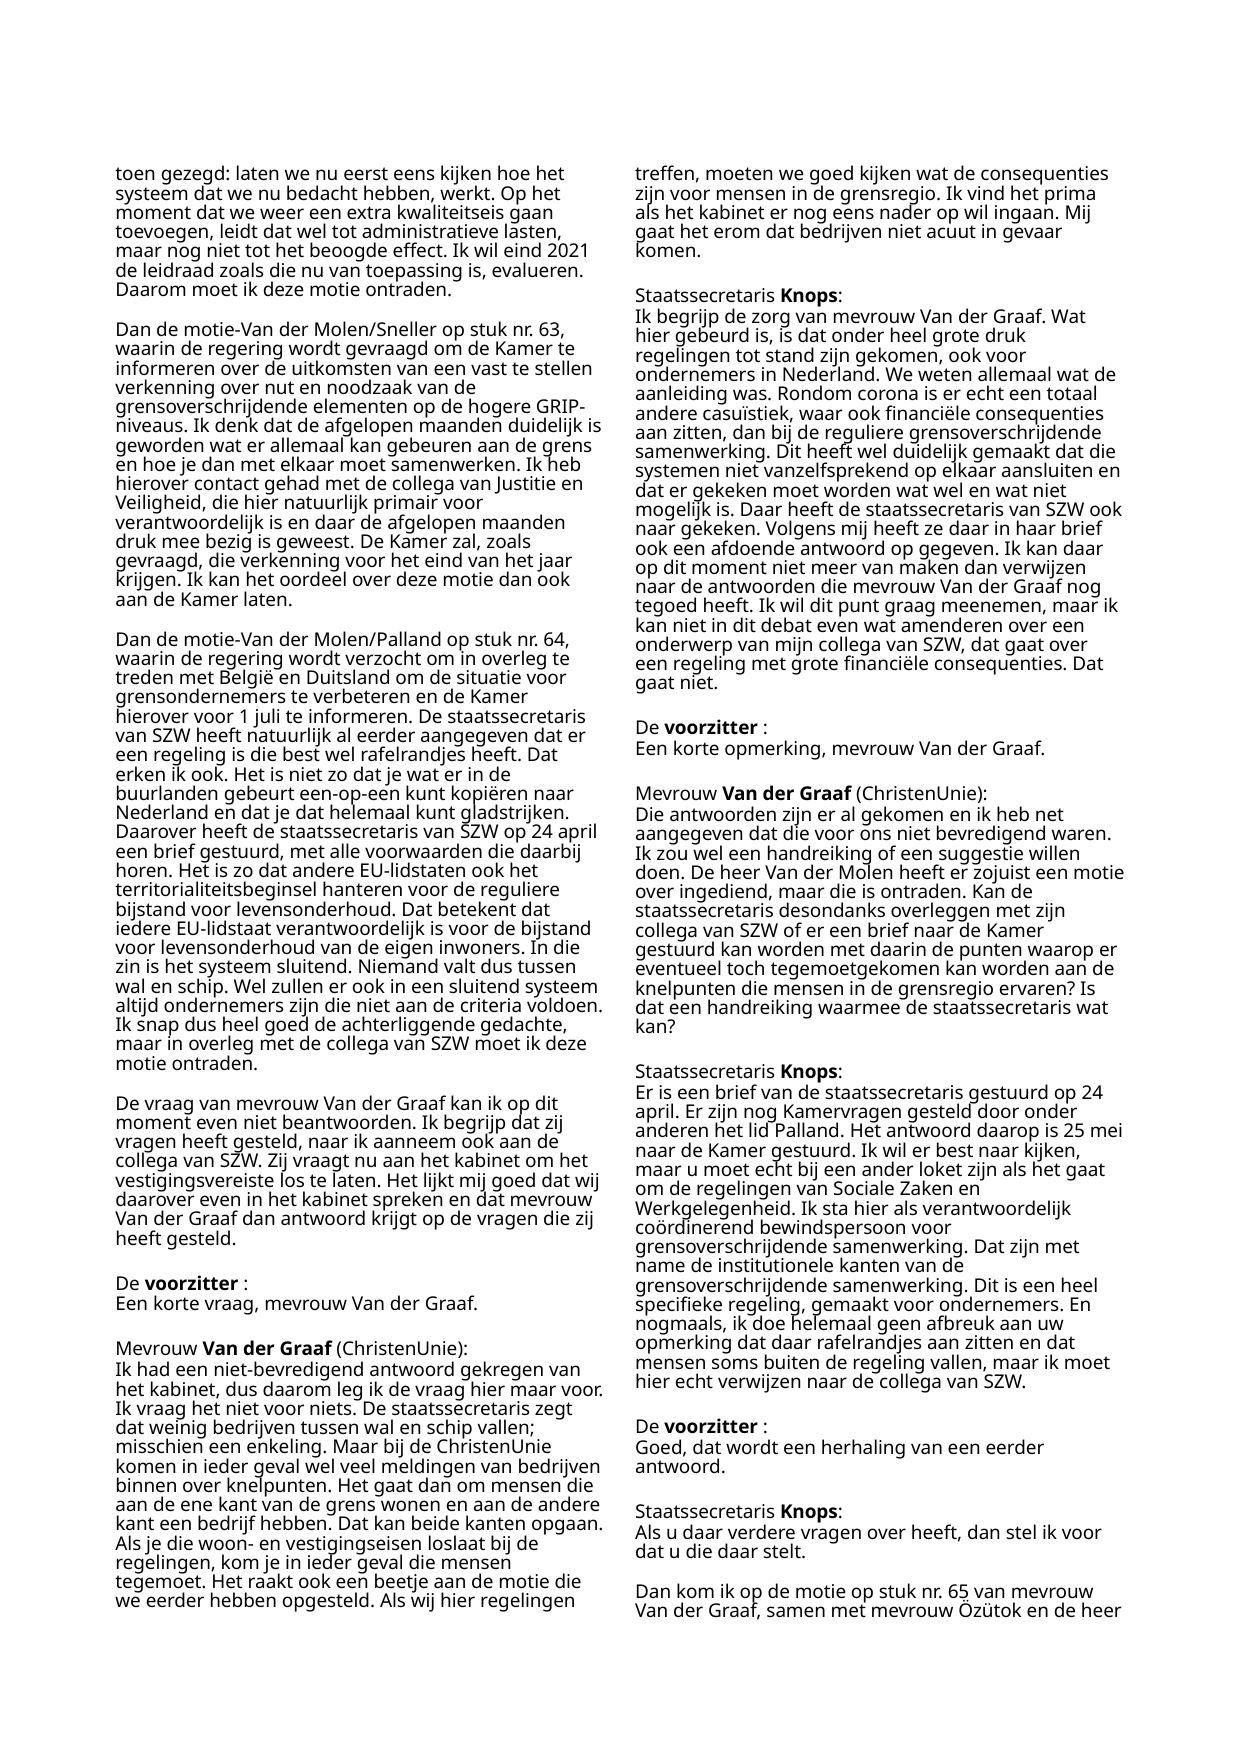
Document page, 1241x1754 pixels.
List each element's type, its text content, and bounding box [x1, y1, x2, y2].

text Staatssecretaris Knops: [635, 1058, 1125, 1084]
text Ik begrijp de zorg van mevrouw Van der Graaf. Wat hier gebeurd is, is dat onder heel grote druk regelingen tot stand zijn gekomen, ook voor ondernemers in Nederland. We weten allemaal wat de aanleiding was. Rondom corona is er echt een totaal andere casuïstiek, waar ook financiële consequenties aan zitten, dan bij de reguliere grensoverschrijdende samenwerking. Dit heeft wel duidelijk gemaakt dat die systemen niet vanzelfsprekend op elkaar aansluiten en dat er gekeken moet worden wat wel en wat niet mogelijk is. Daar heeft de staatssecretaris van SZW ook naar gekeken. Volgens mij heeft ze daar in haar brief ook een afdoende antwoord op gegeven. Ik kan daar op dit moment niet meer van maken dan verwijzen naar de antwoorden die mevrouw Van der Graaf nog tegoed heeft. Ik wil dit punt graag meenemen, maar ik kan niet in dit debat even wat amenderen over een onderwerp van mijn collega van SZW, dat gaat over een regeling met grote financiële consequenties. Dat gaat niet. [635, 308, 1125, 694]
text Er is een brief van de staatssecretaris gestuurd op 24 april. Er zijn nog Kamervragen gesteld door onder anderen het lid Palland. Het antwoord daarop is 25 mei naar de Kamer gestuurd. Ik wil er best naar kijken, maar u moet echt bij een ander loket zijn als het gaat om de regelingen van Sociale Zaken en Werkgelegenheid. Ik sta hier als verantwoordelijk coördinerend bewindspersoon voor grensoverschrijdende samenwerking. Dat zijn met name de institutionele kanten van de grensoverschrijdende samenwerking. Dit is een heel specifieke regeling, gemaakt voor ondernemers. En nogmaals, ik doe helemaal geen afbreuk aan uw opmerking dat daar rafelrandjes aan zitten en dat mensen soms buiten de regeling vallen, maar ik moet hier echt verwijzen naar de collega van SZW. [635, 1084, 1125, 1392]
text De vraag van mevrouw Van der Graaf kan ik op dit moment even niet beantwoorden. Ik begrijp dat zij vragen heeft gesteld, naar ik aanneem ook aan de collega van SZW. Zij vraagt nu aan het kabinet om het vestigingsvereiste los te laten. Het lijkt mij goed dat wij daarover even in het kabinet spreken en dat mevrouw Van der Graaf dan antwoord krijgt op de vragen die zij heeft gesteld. [115, 1095, 605, 1249]
text Staatssecretaris Knops: [635, 1498, 1125, 1524]
text Een korte opmerking, mevrouw Van der Graaf. [635, 740, 1125, 759]
text Als u daar verdere vragen over heeft, dan stel ik voor dat u die daar stelt. [635, 1524, 1125, 1562]
text De voorzitter : [635, 1413, 1125, 1439]
text treffen, moeten we goed kijken wat de consequenties zijn voor mensen in de grensregio. Ik vind het prima als het kabinet er nog eens nader op wil ingaan. Mij gaat het erom dat bedrijven niet acuut in gevaar komen. [635, 165, 1125, 262]
text Die antwoorden zijn er al gekomen en ik heb net aangegeven dat die voor ons niet bevredigend waren. Ik zou wel een handreiking of een suggestie willen doen. De heer Van der Molen heeft er zojuist een motie over ingediend, maar die is ontraden. Kan de staatssecretaris desondanks overleggen met zijn collega van SZW of er een brief naar de Kamer gestuurd kan worden met daarin de punten waarop er eventueel toch tegemoetgekomen kan worden aan de knelpunten die mensen in de grensregio ervaren? Is dat een handreiking waarmee de staatssecretaris wat kan? [635, 806, 1125, 1037]
text Ik had een niet-bevredigend antwoord gekregen van het kabinet, dus daarom leg ik de vraag hier maar voor. Ik vraag het niet voor niets. De staatssecretaris zegt dat weinig bedrijven tussen wal en schip vallen; misschien een enkeling. Maar bij de ChristenUnie komen in ieder geval wel veel meldingen van bedrijven binnen over knelpunten. Het gaat dan om mensen die aan de ene kant van de grens wonen en aan de andere kant een bedrijf hebben. Dat kan beide kanten opgaan. Als je die woon- en vestigingseisen loslaat bij de regelingen, kom je in ieder geval die mensen tegemoet. Het raakt ook een beetje aan de motie die we eerder hebben opgesteld. Als wij hier regelingen [115, 1361, 605, 1612]
text Dan kom ik op de motie op stuk nr. 65 van mevrouw Van der Graaf, samen met mevrouw Özütok en de heer [635, 1583, 1125, 1622]
text De voorzitter : [635, 714, 1125, 740]
text Goed, dat wordt een herhaling van een eerder antwoord. [635, 1439, 1125, 1477]
text Dan de motie-Van der Molen/Sneller op stuk nr. 63, waarin de regering wordt gevraagd om de Kamer te informeren over de uitkomsten van een vast te stellen verkenning over nut en noodzaak van de grensoverschrijdende elementen op de hogere GRIP-niveaus. Ik denk dat de afgelopen maanden duidelijk is geworden wat er allemaal kan gebeuren aan de grens en hoe je dan met elkaar moet samenwerken. Ik heb hierover contact gehad met de collega van Justitie en Veiligheid, die hier natuurlijk primair voor verantwoordelijk is en daar de afgelopen maanden druk mee bezig is geweest. De Kamer zal, zoals gevraagd, die verkenning voor het eind van het jaar krijgen. Ik kan het oordeel over deze motie dan ook aan de Kamer laten. [115, 321, 605, 610]
text Staatssecretaris Knops: [635, 282, 1125, 308]
text toen gezegd: laten we nu eerst eens kijken hoe het systeem dat we nu bedacht hebben, werkt. Op het moment dat we weer een extra kwaliteitseis gaan toevoegen, leidt dat wel tot administratieve lasten, maar nog niet tot het beoogde effect. Ik wil eind 2021 de leidraad zoals die nu van toepassing is, evalueren. Daarom moet ik deze motie ontraden. [115, 165, 605, 300]
text Dan de motie-Van der Molen/Palland op stuk nr. 64, waarin de regering wordt verzocht om in overleg te treden met België en Duitsland om de situatie voor grensondernemers te verbeteren en de Kamer hierover voor 1 juli te informeren. De staatssecretaris van SZW heeft natuurlijk al eerder aangegeven dat er een regeling is die best wel rafelrandjes heeft. Dat erken ik ook. Het is niet zo dat je wat er in de buurlanden gebeurt een-op-een kunt kopiëren naar Nederland en dat je dat helemaal kunt gladstrijken. Daarover heeft de staatssecretaris van SZW op 24 april een brief gestuurd, met alle voorwaarden die daarbij horen. Het is zo dat andere EU-lidstaten ook het territorialiteitsbeginsel hanteren voor de reguliere bijstand voor levensonderhoud. Dat betekent dat iedere EU-lidstaat verantwoordelijk is voor de bijstand voor levensonderhoud van de eigen inwoners. In die zin is het systeem sluitend. Niemand valt dus tussen wal en schip. Wel zullen er ook in een sluitend systeem altijd ondernemers zijn die niet aan de criteria voldoen. Ik snap dus heel goed de achterliggende gedachte, maar in overleg met de collega van SZW moet ik deze motie ontraden. [115, 631, 605, 1074]
text Mevrouw Van der Graaf (ChristenUnie): [635, 780, 1125, 806]
text Mevrouw Van der Graaf (ChristenUnie): [115, 1336, 605, 1361]
text De voorzitter : [115, 1270, 605, 1295]
text Een korte vraag, mevrouw Van der Graaf. [115, 1295, 605, 1315]
